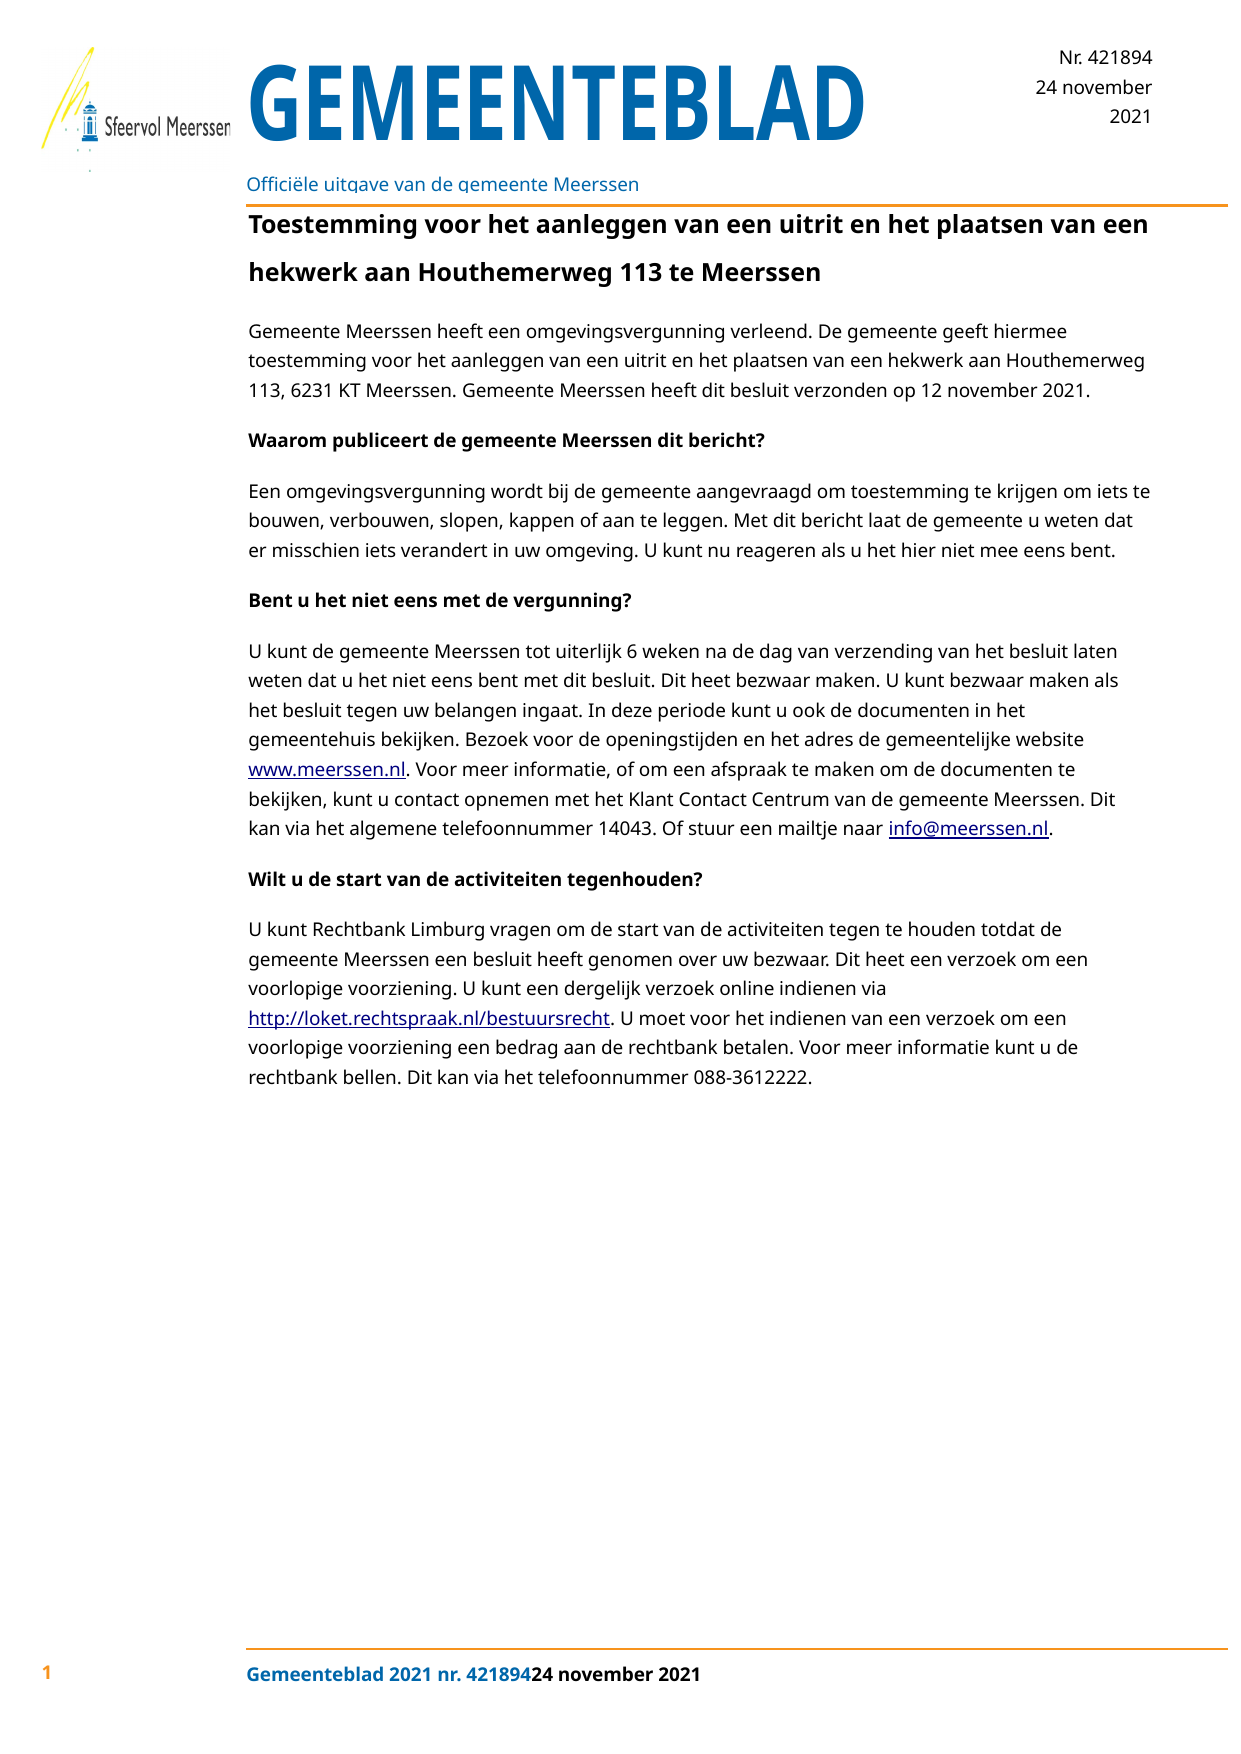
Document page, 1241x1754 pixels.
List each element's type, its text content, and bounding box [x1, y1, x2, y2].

text U kunt de gemeente Meerssen tot uiterlijk 6 weken na de dag van verzending van het besluit laten weten dat u het niet eens bent met dit besluit. Dit heet bezwaar maken. U kunt bezwaar maken als het besluit tegen uw belangen ingaat. In deze periode kunt u ook de documenten in het gemeentehuis bekijken. Bezoek voor de openingstijden en het adres de gemeentelijke website www.meerssen.nl. Voor meer informatie, of om een afspraak te maken om de documenten te bekijken, kunt u contact opnemen met het Klant Contact Centrum van de gemeente Meerssen. Dit kan via het algemene telefoonnummer 14043. Of stuur een mailtje naar info@meerssen.nl. [248, 638, 1152, 841]
text Een omgevingsvergunning wordt bij de gemeente aangevraagd om toestemming te krijgen om iets te bouwen, verbouwen, slopen, kappen of aan te leggen. Met dit bericht laat de gemeente u weten dat er misschien iets verandert in uw omgeving. U kunt nu reageren als u het hier niet mee eens bent. [248, 478, 1152, 563]
text Gemeente Meerssen heeft een omgevingsvergunning verleend. De gemeente geeft hiermee toestemming voor het aanleggen van een uitrit en het plaatsen van een hekwerk aan Houthemerweg 113, 6231 KT Meerssen. Gemeente Meerssen heeft dit besluit verzonden op 12 november 2021. [248, 318, 1152, 403]
text Wilt u de start van de activiteiten tegenhouden? [248, 866, 1152, 892]
picture [41, 47, 231, 172]
text Waarom publiceert de gemeente Meerssen dit bericht? [248, 427, 1152, 453]
text U kunt Rechtbank Limburg vragen om de start van de activiteiten tegen te houden totdat de gemeente Meerssen een besluit heeft genomen over uw bezwaar. Dit heet een verzoek om een voorlopige voorziening. U kunt een dergelijk verzoek online indienen via http://loket.rechtspraak.nl/bestuursrecht. U moet voor het indienen van een verzoek om een voorlopige voorziening een bedrag aan de rechtbank betalen. Voor meer informatie kunt u de rechtbank bellen. Dit kan via het telefoonnummer 088-3612222. [248, 916, 1152, 1090]
text Bent u het niet eens met de vergunning? [248, 587, 1152, 613]
text Toestemming voor het aanleggen van een uitrit en het plaatsen van een hekwerk aan Houthemerweg 113 te Meerssen [248, 207, 1152, 288]
